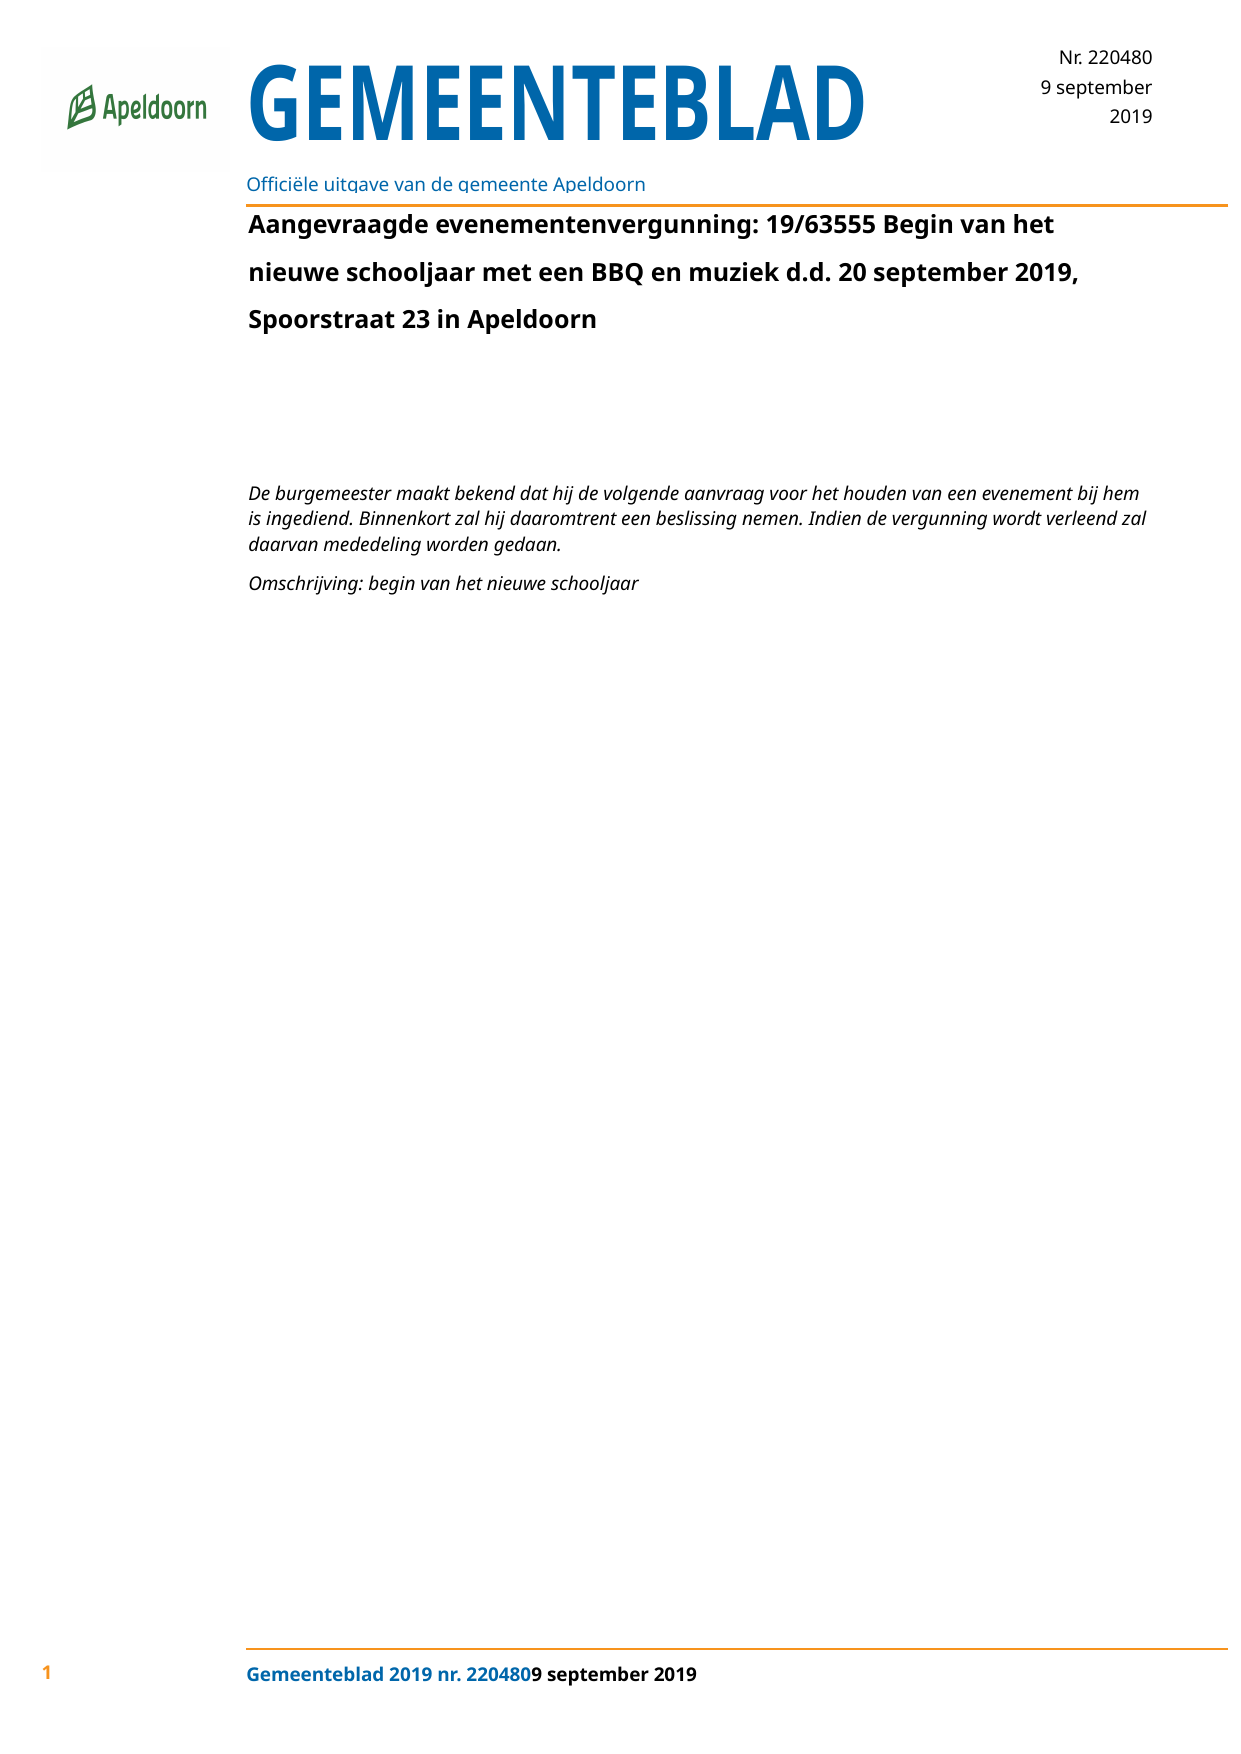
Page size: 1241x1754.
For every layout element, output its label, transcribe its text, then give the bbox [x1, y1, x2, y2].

text De burgemeester maakt bekend dat hij de volgende aanvraag voor het houden van een evenement bij hem is ingediend. Binnenkort zal hij daaromtrent een beslissing nemen. Indien de vergunning wordt verleend zal daarvan mededeling worden gedaan. [248, 480, 1152, 557]
text Aangevraagde evenementenvergunning: 19/63555 Begin van het nieuwe schooljaar met een BBQ en muziek d.d. 20 september 2019, Spoorstraat 23 in Apeldoorn [248, 207, 1152, 336]
picture [41, 47, 231, 172]
text Omschrijving: begin van het nieuwe schooljaar [248, 571, 1152, 596]
